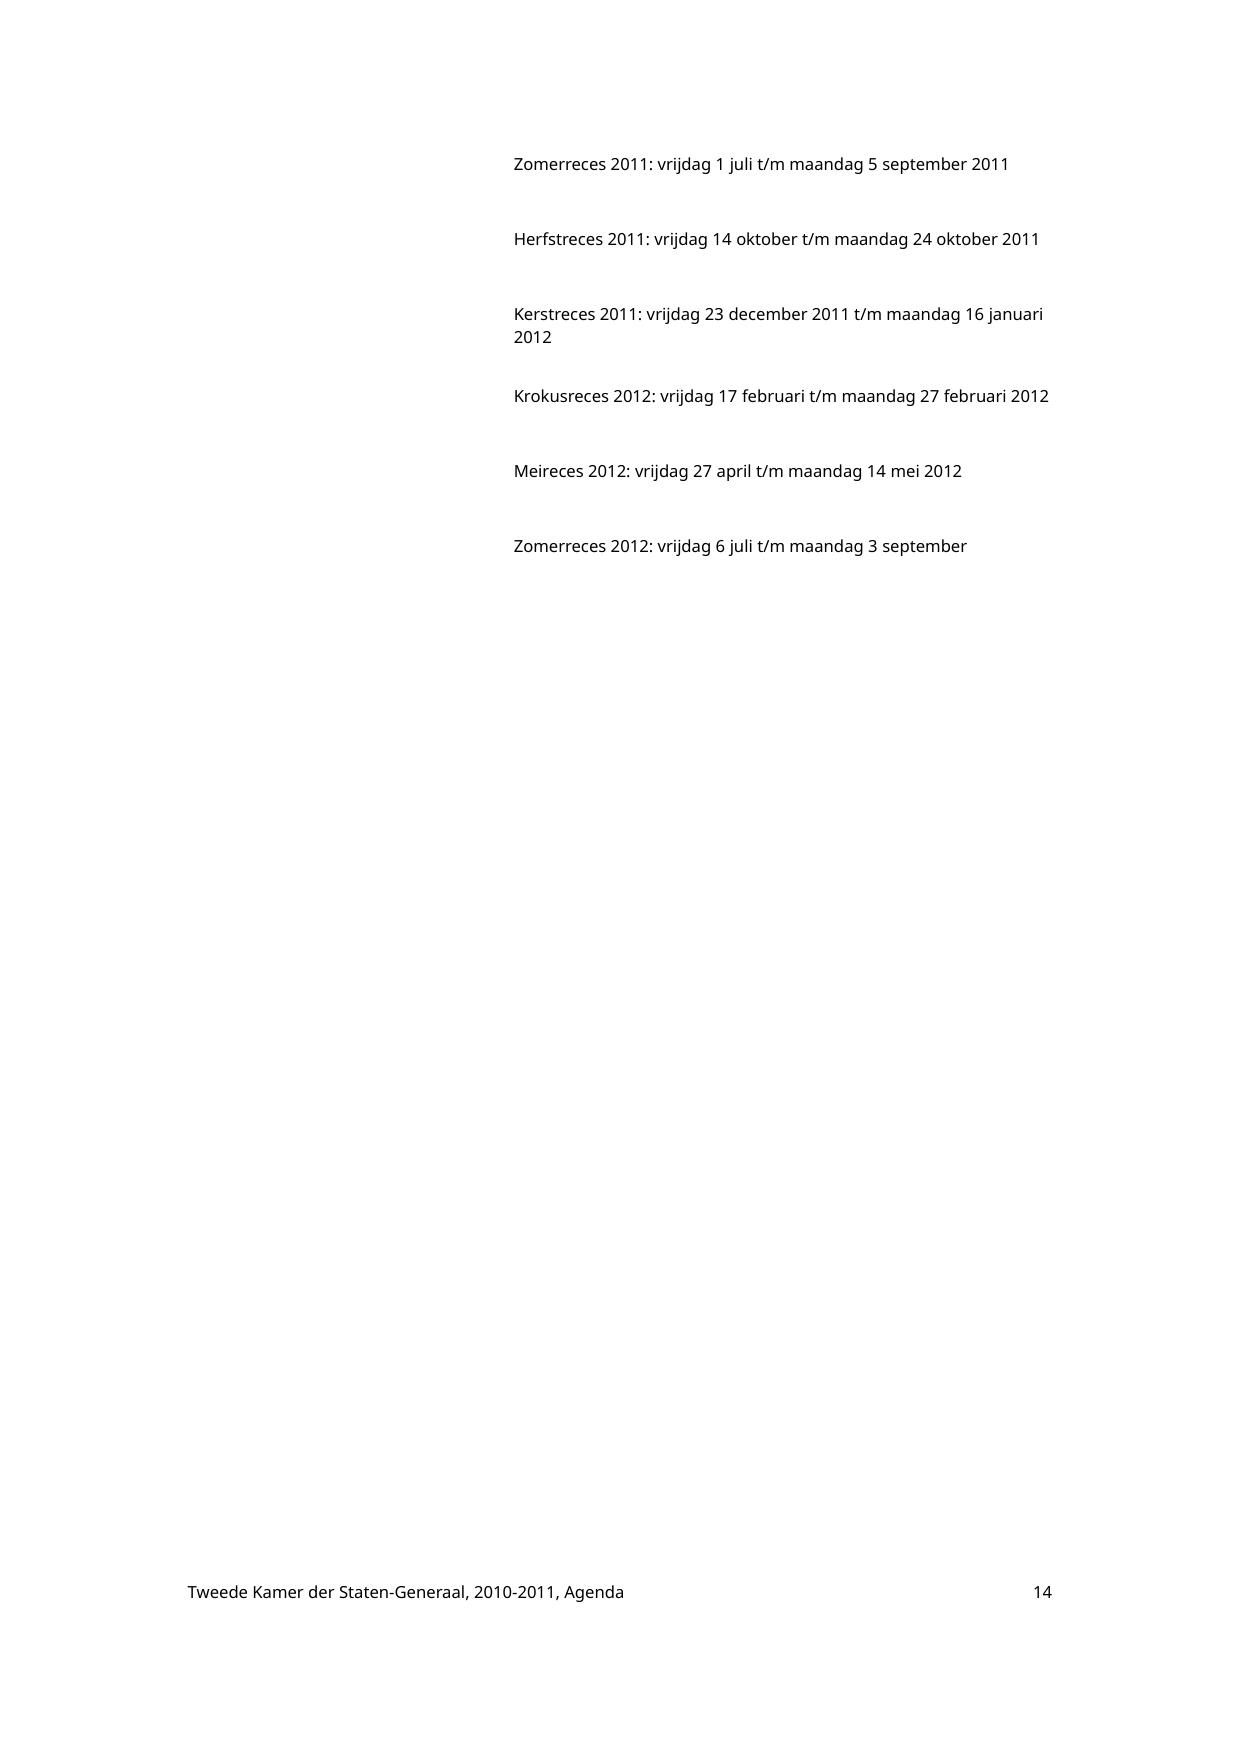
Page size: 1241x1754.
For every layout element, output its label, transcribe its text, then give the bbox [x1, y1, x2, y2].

table_cell [490, 150, 510, 225]
table_cell [188, 531, 490, 606]
table_cell [188, 381, 490, 456]
table_cell Meireces 2012: vrijdag 27 april t/m maandag 14 mei 2012 [510, 456, 1053, 531]
table_cell [490, 381, 510, 456]
table_cell [188, 300, 490, 381]
table_cell Kerstreces 2011: vrijdag 23 december 2011 t/m maandag 16 januari 2012 [510, 300, 1053, 381]
table_cell [490, 300, 510, 381]
table_cell [188, 456, 490, 531]
table_cell Zomerreces 2012: vrijdag 6 juli t/m maandag 3 september [510, 531, 1053, 606]
table_cell Herfstreces 2011: vrijdag 14 oktober t/m maandag 24 oktober 2011 [510, 225, 1053, 300]
table_cell [188, 225, 490, 300]
table_cell [490, 456, 510, 531]
table_cell [490, 225, 510, 300]
table_cell [188, 150, 490, 225]
table_cell [490, 531, 510, 606]
table_cell Krokusreces 2012: vrijdag 17 februari t/m maandag 27 februari 2012 [510, 381, 1053, 456]
table_cell Zomerreces 2011: vrijdag 1 juli t/m maandag 5 september 2011 [510, 150, 1053, 225]
